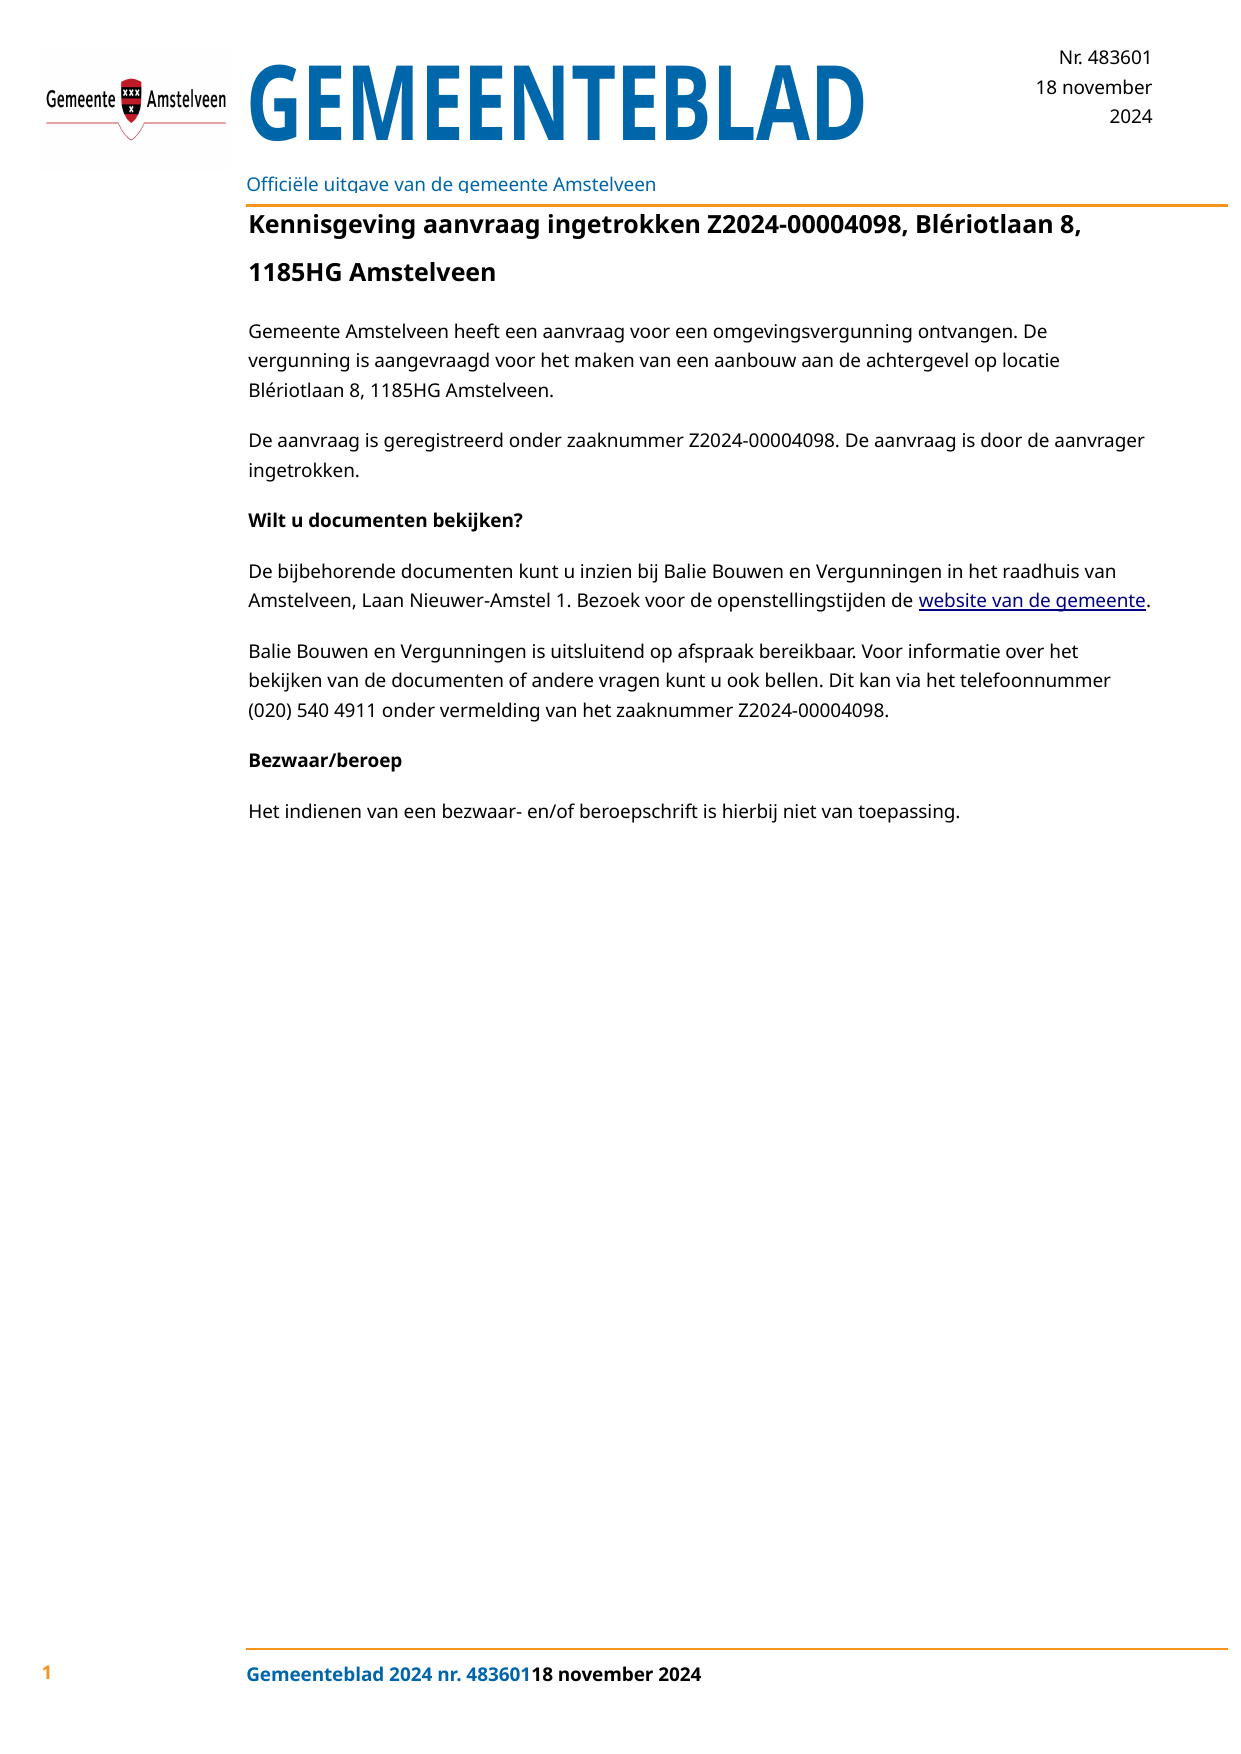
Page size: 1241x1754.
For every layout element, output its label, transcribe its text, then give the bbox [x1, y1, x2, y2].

text Kennisgeving aanvraag ingetrokken Z2024-00004098, Blériotlaan 8, 1185HG Amstelveen [248, 207, 1152, 288]
text Wilt u documenten bekijken? [248, 507, 1152, 533]
picture [41, 47, 231, 172]
text Balie Bouwen en Vergunningen is uitsluitend op afspraak bereikbaar. Voor informatie over het bekijken van de documenten of andere vragen kunt u ook bellen. Dit kan via het telefoonnummer (020) 540 4911 onder vermelding van het zaaknummer Z2024-00004098. [248, 638, 1152, 723]
text De bijbehorende documenten kunt u inzien bij Balie Bouwen en Vergunningen in het raadhuis van Amstelveen, Laan Nieuwer-Amstel 1. Bezoek voor de openstellingstijden de website van de gemeente. [248, 558, 1152, 613]
text Het indienen van een bezwaar- en/of beroepschrift is hierbij niet van toepassing. [248, 798, 1152, 824]
text Bezwaar/beroep [248, 747, 1152, 773]
text De aanvraag is geregistreerd onder zaaknummer Z2024-00004098. De aanvraag is door de aanvrager ingetrokken. [248, 427, 1152, 483]
text Gemeente Amstelveen heeft een aanvraag voor een omgevingsvergunning ontvangen. De vergunning is aangevraagd voor het maken van een aanbouw aan de achtergevel op locatie Blériotlaan 8, 1185HG Amstelveen. [248, 318, 1152, 403]
